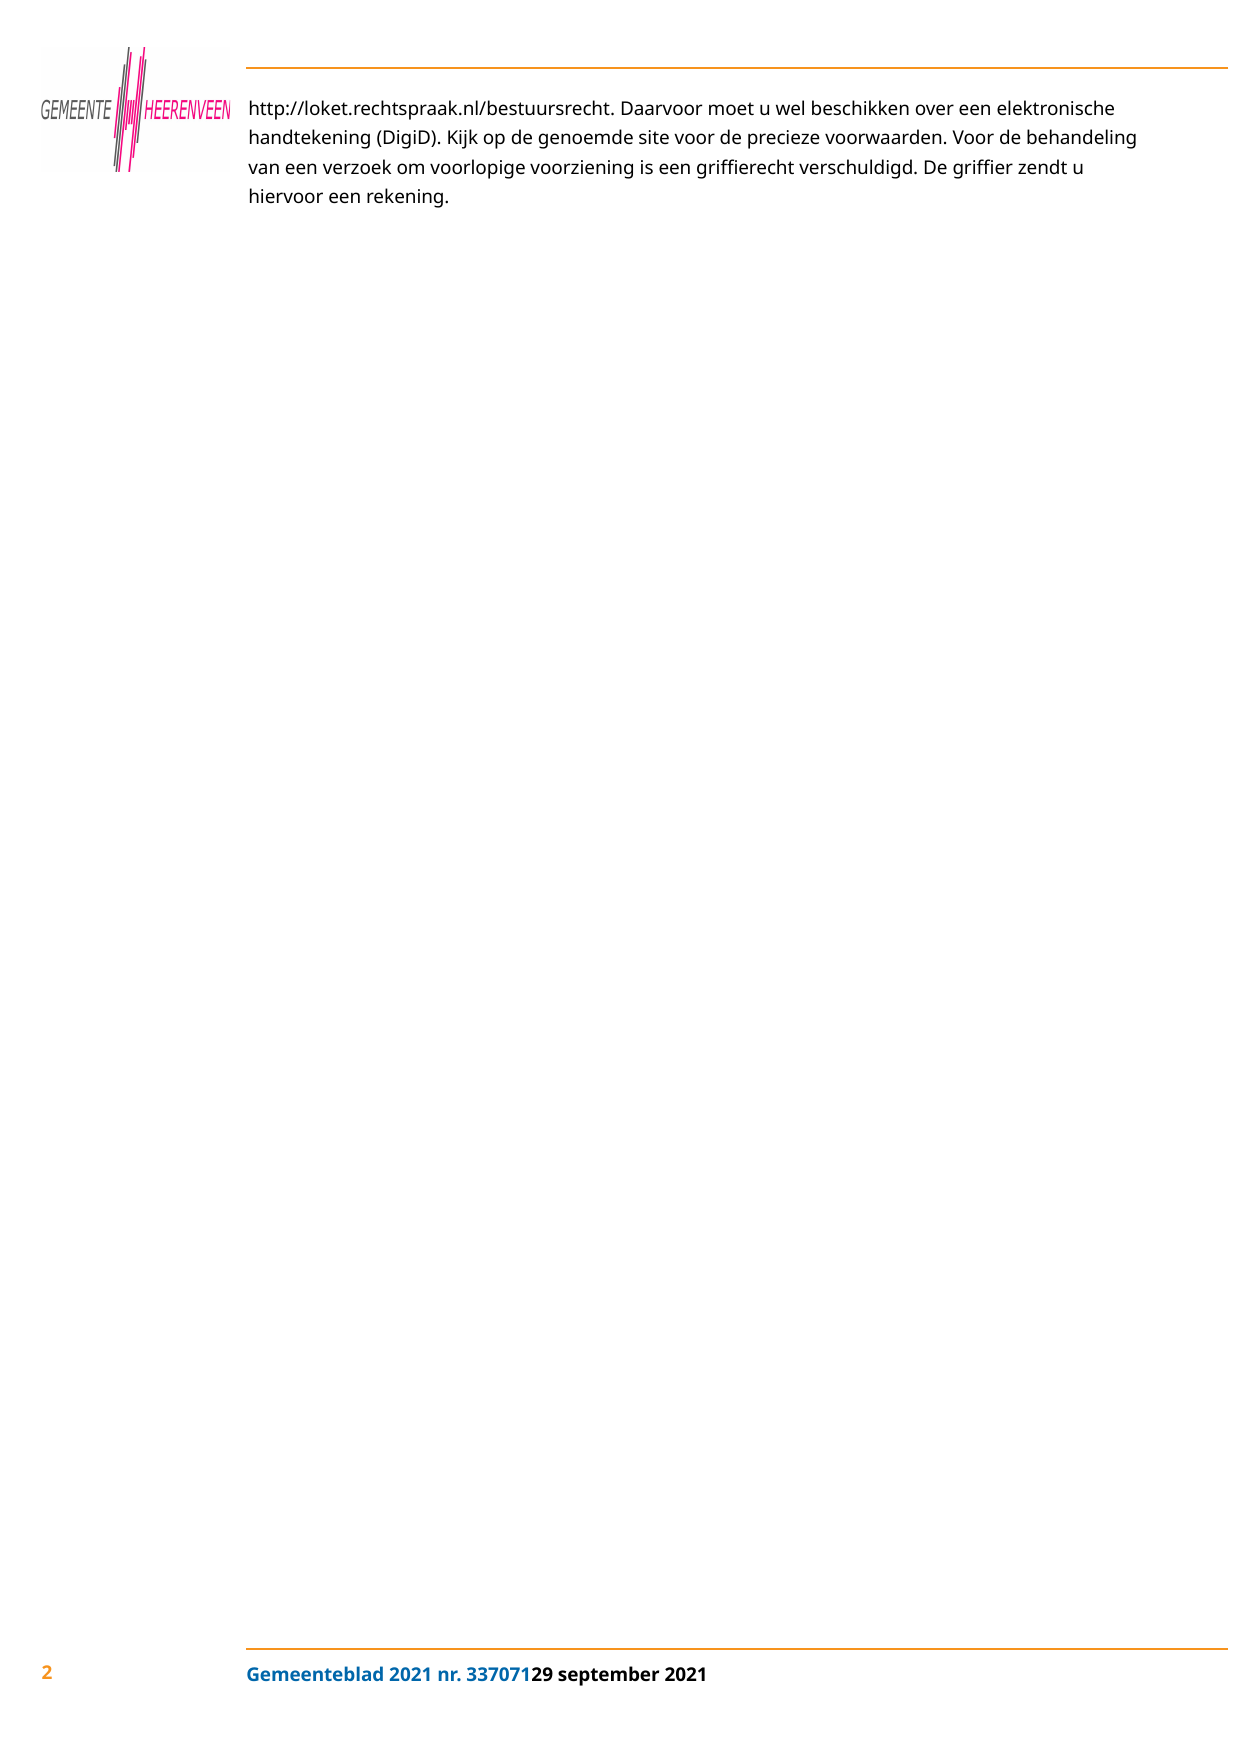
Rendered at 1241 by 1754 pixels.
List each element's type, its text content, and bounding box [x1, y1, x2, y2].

picture [41, 47, 231, 172]
text http://loket.rechtspraak.nl/bestuursrecht. Daarvoor moet u wel beschikken over een elektronische handtekening (DigiD). Kijk op de genoemde site voor de precieze voorwaarden. Voor de behandeling van een verzoek om voorlopige voorziening is een griffierecht verschuldigd. De griffier zendt u hiervoor een rekening. [248, 95, 1152, 209]
